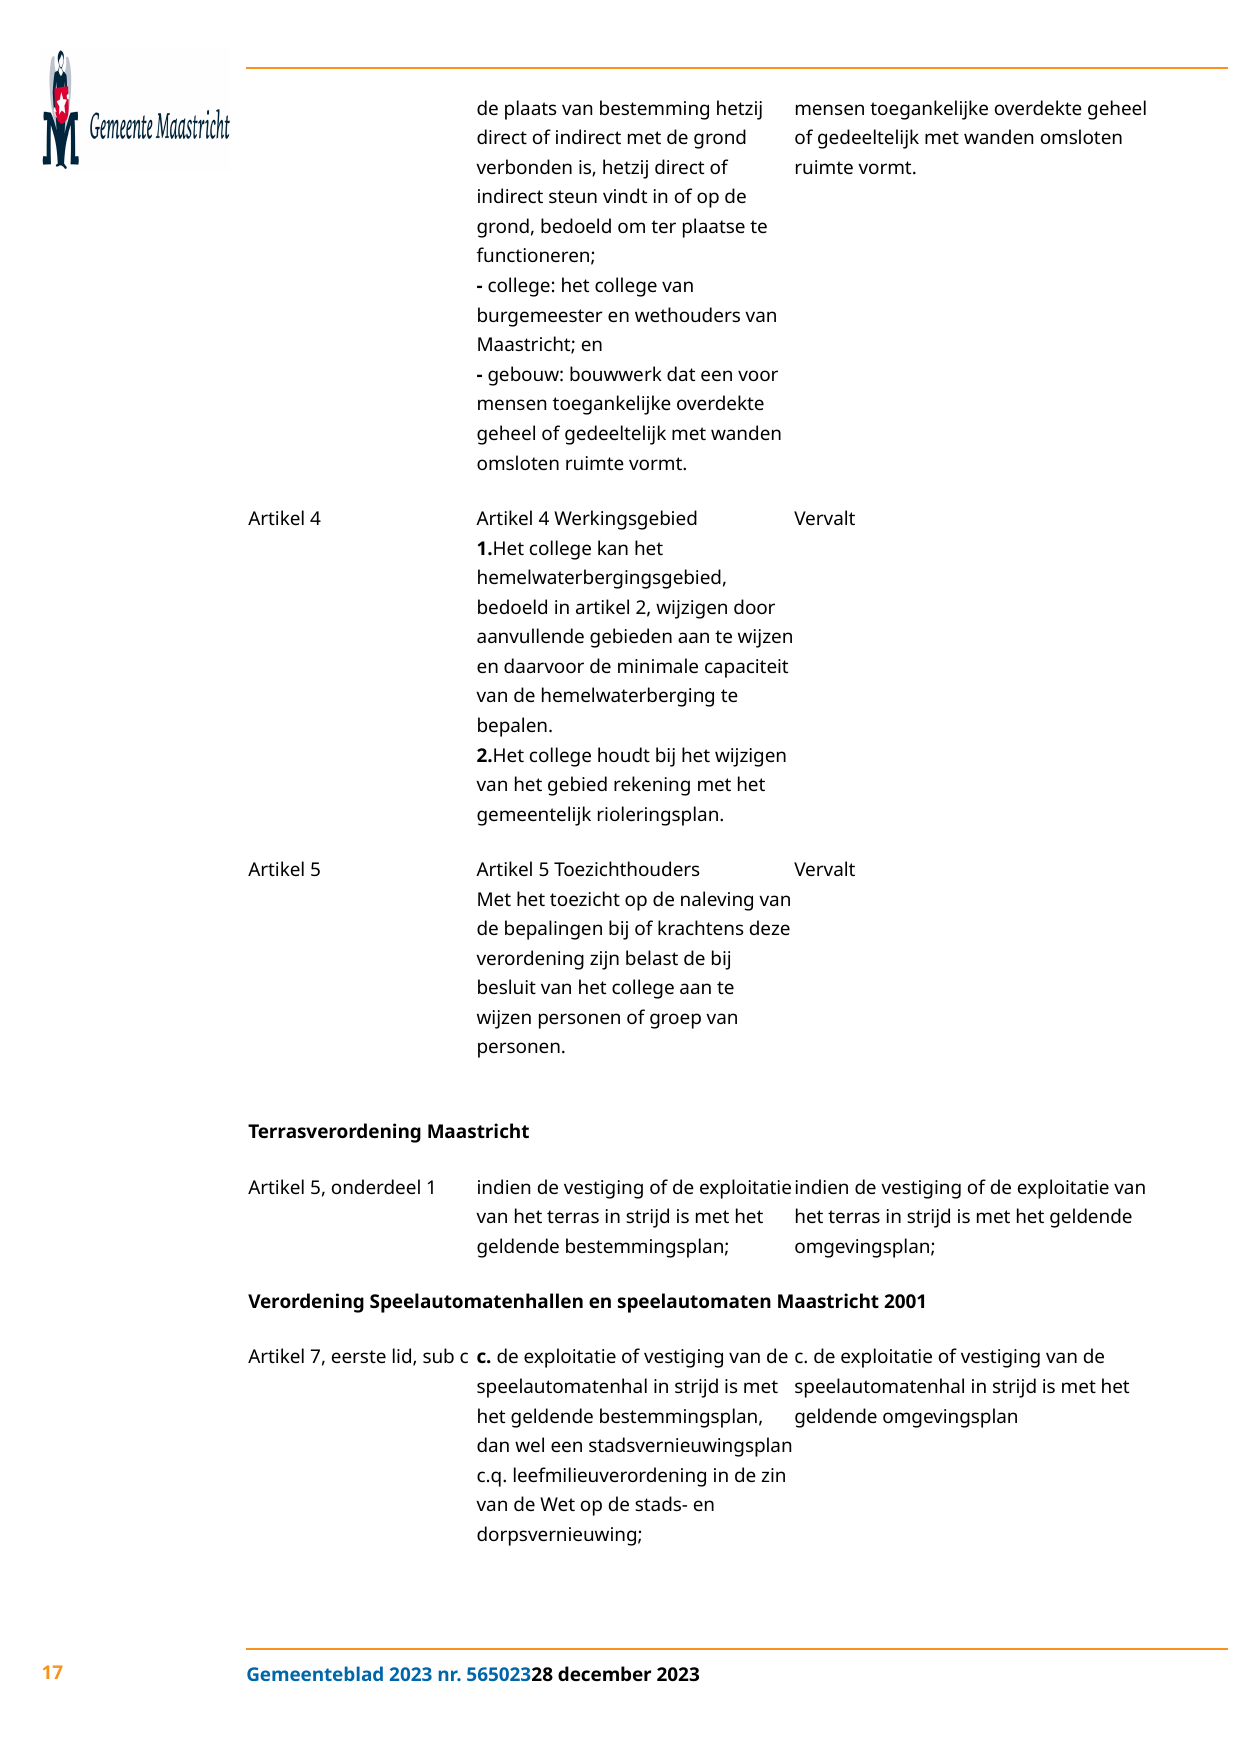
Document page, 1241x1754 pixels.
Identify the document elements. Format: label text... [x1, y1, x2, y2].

table_cell [248, 95, 476, 505]
table_cell de plaats van bestemming hetzij direct of indirect met de grond verbonden is, hetzij direct of indirect steun vindt in of op de grond, bedoeld om ter plaatse te functioneren; - college: het college van burgemeester en wethouders van Maastricht; en - gebouw: bouwwerk dat een voor mensen toegankelijke overdekte geheel of gedeeltelijk met wanden omsloten ruimte vormt. [476, 95, 794, 505]
table_cell c. de exploitatie of vestiging van de speelautomatenhal in strijd is met het geldende bestemmingsplan, dan wel een stadsvernieuwingsplan c.q. leefmilieuverordening in de zin van de Wet op de stads- en dorpsvernieuwing; [476, 1344, 794, 1577]
table_cell Artikel 5, onderdeel 1 [248, 1174, 476, 1259]
table_cell Artikel 7, eerste lid, sub c [248, 1344, 476, 1577]
table_cell mensen toegankelijke overdekte geheel of gedeeltelijk met wanden omsloten ruimte vormt. [794, 95, 1152, 505]
table_cell Terrasverordening Maastricht [248, 1089, 1152, 1174]
table_cell [248, 1577, 1152, 1602]
table_cell Vervalt [794, 505, 1152, 856]
table_cell Artikel 4 Werkingsgebied 1.Het college kan het hemelwaterbergingsgebied, bedoeld in artikel 2, wijzigen door aanvullende gebieden aan te wijzen en daarvoor de minimale capaciteit van de hemelwaterberging te bepalen. 2.Het college houdt bij het wijzigen van het gebied rekening met het gemeentelijk rioleringsplan. [476, 505, 794, 856]
table_cell indien de vestiging of de exploitatie van het terras in strijd is met het geldende omgevingsplan; [794, 1174, 1152, 1259]
table_cell indien de vestiging of de exploitatie van het terras in strijd is met het geldende bestemmingsplan; [476, 1174, 794, 1259]
picture [41, 47, 231, 172]
table_cell Artikel 4 [248, 505, 476, 856]
table_cell Artikel 5 Toezichthouders Met het toezicht op de naleving van de bepalingen bij of krachtens deze verordening zijn belast de bij besluit van het college aan te wijzen personen of groep van personen. [476, 856, 794, 1089]
table_cell Verordening Speelautomatenhallen en speelautomaten Maastricht 2001 [248, 1259, 1152, 1344]
table_cell Artikel 5 [248, 856, 476, 1089]
table_cell c. de exploitatie of vestiging van de speelautomatenhal in strijd is met het geldende omgevingsplan [794, 1344, 1152, 1577]
table_cell Vervalt [794, 856, 1152, 1089]
